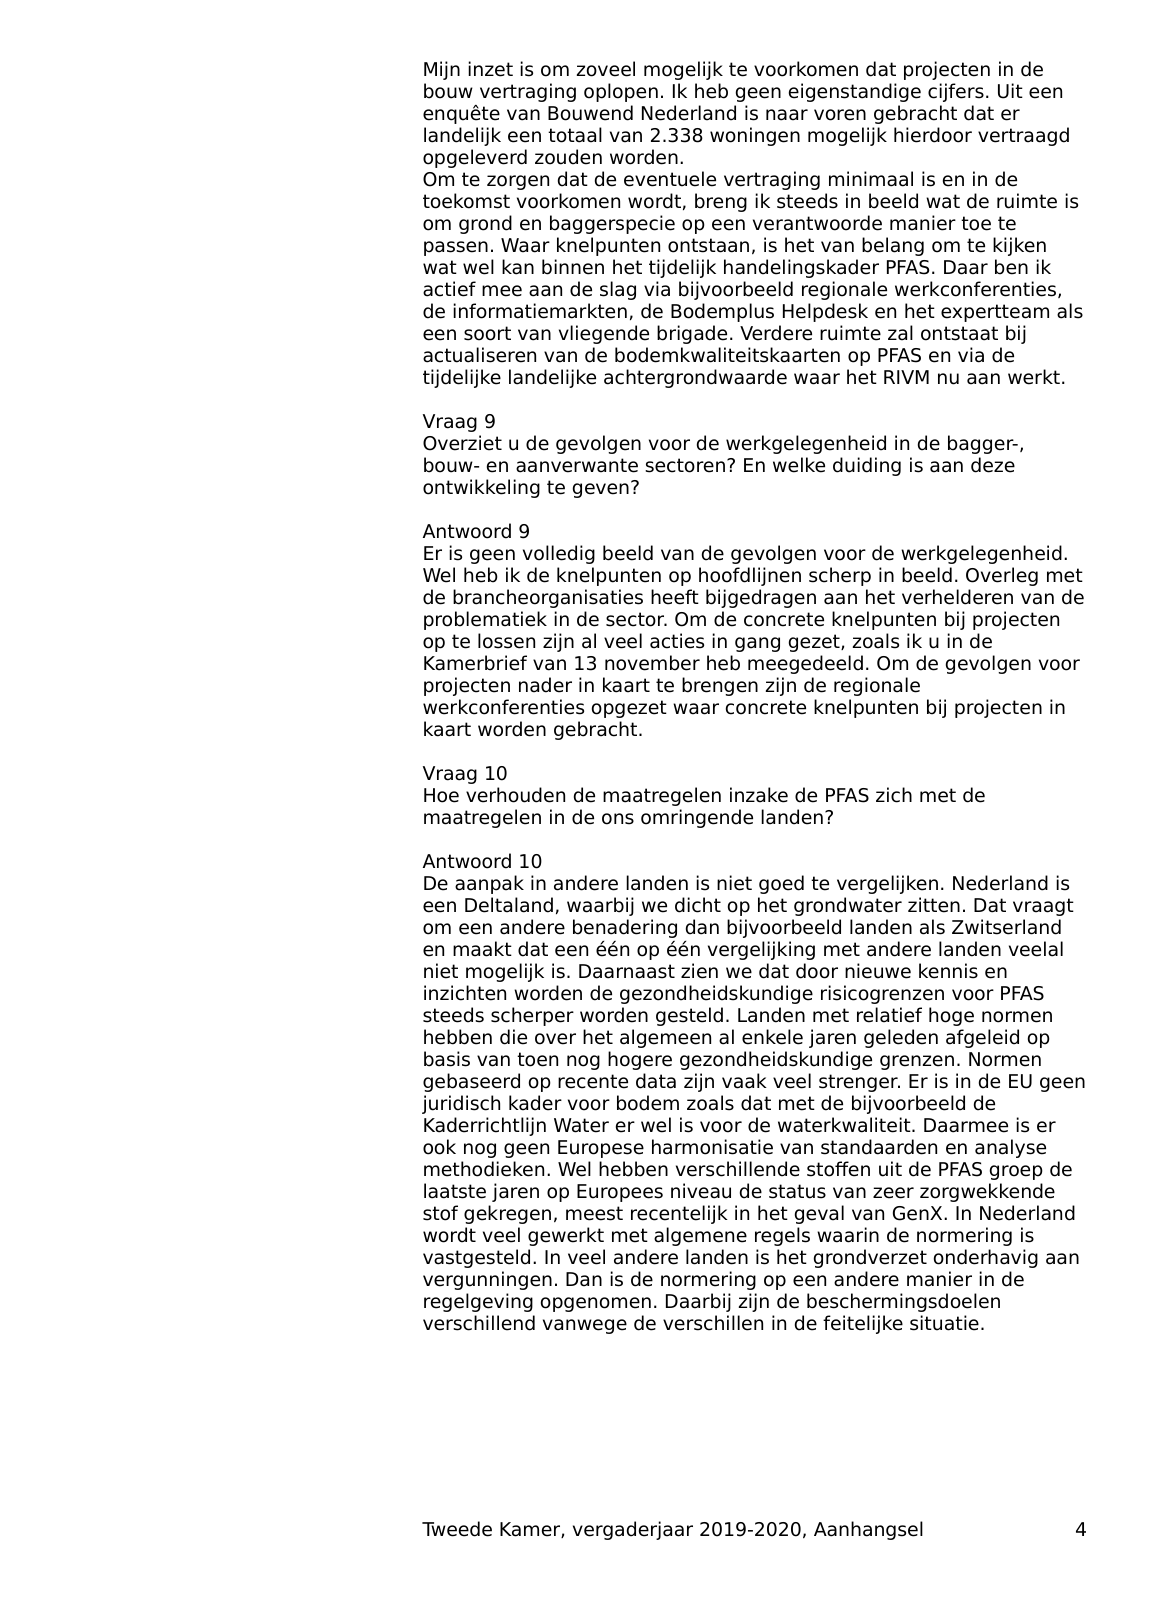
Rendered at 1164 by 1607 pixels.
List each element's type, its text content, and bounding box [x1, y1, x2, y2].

text Antwoord 9 [422, 521, 1087, 543]
text Vraag 10 [422, 763, 1087, 785]
text Vraag 9 [422, 411, 1087, 433]
text Overziet u de gevolgen voor de werkgelegenheid in de bagger-, bouw- en aanverwante sectoren? En welke duiding is aan deze ontwikkeling te geven? [422, 433, 1087, 499]
text Hoe verhouden de maatregelen inzake de PFAS zich met de maatregelen in de ons omringende landen? [422, 785, 1087, 829]
text Mijn inzet is om zoveel mogelijk te voorkomen dat projecten in de bouw vertraging oplopen. Ik heb geen eigenstandige cijfers. Uit een enquête van Bouwend Nederland is naar voren gebracht dat er landelijk een totaal van 2.338 woningen mogelijk hierdoor vertraagd opgeleverd zouden worden. [422, 59, 1087, 169]
text Om te zorgen dat de eventuele vertraging minimaal is en in de toekomst voorkomen wordt, breng ik steeds in beeld wat de ruimte is om grond en baggerspecie op een verantwoorde manier toe te passen. Waar knelpunten ontstaan, is het van belang om te kijken wat wel kan binnen het tijdelijk handelingskader PFAS. Daar ben ik actief mee aan de slag via bijvoorbeeld regionale werkconferenties, de informatiemarkten, de Bodemplus Helpdesk en het expertteam als een soort van vliegende brigade. Verdere ruimte zal ontstaat bij actualiseren van de bodemkwaliteitskaarten op PFAS en via de tijdelijke landelijke achtergrondwaarde waar het RIVM nu aan werkt. [422, 169, 1087, 389]
text De aanpak in andere landen is niet goed te vergelijken. Nederland is een Deltaland, waarbij we dicht op het grondwater zitten. Dat vraagt om een andere benadering dan bijvoorbeeld landen als Zwitserland en maakt dat een één op één vergelijking met andere landen veelal niet mogelijk is. Daarnaast zien we dat door nieuwe kennis en inzichten worden de gezondheidskundige risicogrenzen voor PFAS steeds scherper worden gesteld. Landen met relatief hoge normen hebben die over het algemeen al enkele jaren geleden afgeleid op basis van toen nog hogere gezondheidskundige grenzen. Normen gebaseerd op recente data zijn vaak veel strenger. Er is in de EU geen juridisch kader voor bodem zoals dat met de bijvoorbeeld de Kaderrichtlijn Water er wel is voor de waterkwaliteit. Daarmee is er ook nog geen Europese harmonisatie van standaarden en analyse methodieken. Wel hebben verschillende stoffen uit de PFAS groep de laatste jaren op Europees niveau de status van zeer zorgwekkende stof gekregen, meest recentelijk in het geval van GenX. In Nederland wordt veel gewerkt met algemene regels waarin de normering is vastgesteld. In veel andere landen is het grondverzet onderhavig aan vergunningen. Dan is de normering op een andere manier in de regelgeving opgenomen. Daarbij zijn de beschermingsdoelen verschillend vanwege de verschillen in de feitelijke situatie. [422, 873, 1087, 1335]
text Er is geen volledig beeld van de gevolgen voor de werkgelegenheid. Wel heb ik de knelpunten op hoofdlijnen scherp in beeld. Overleg met de brancheorganisaties heeft bijgedragen aan het verhelderen van de problematiek in de sector. Om de concrete knelpunten bij projecten op te lossen zijn al veel acties in gang gezet, zoals ik u in de Kamerbrief van 13 november heb meegedeeld. Om de gevolgen voor projecten nader in kaart te brengen zijn de regionale werkconferenties opgezet waar concrete knelpunten bij projecten in kaart worden gebracht. [422, 543, 1087, 741]
text Antwoord 10 [422, 851, 1087, 873]
